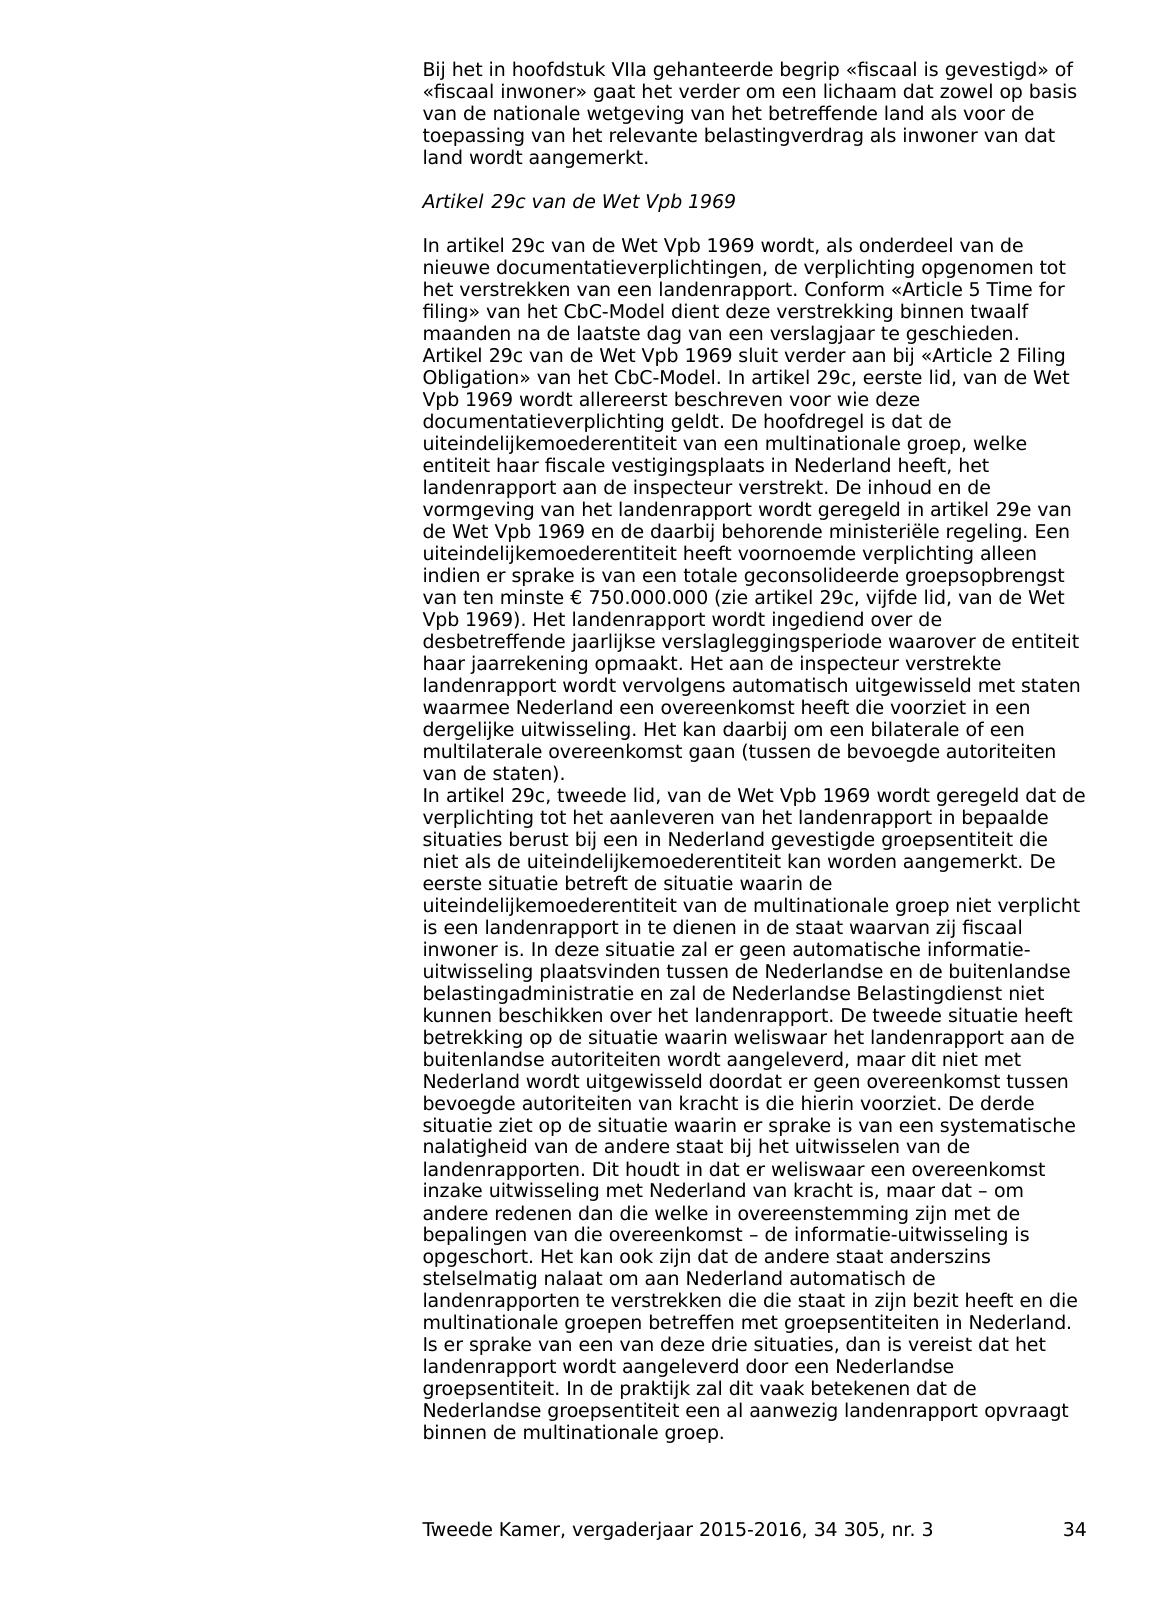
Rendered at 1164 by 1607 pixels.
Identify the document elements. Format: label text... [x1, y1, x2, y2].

subtitle Artikel 29c van de Wet Vpb 1969 [422, 191, 1087, 213]
text In artikel 29c van de Wet Vpb 1969 wordt, als onderdeel van de nieuwe documentatieverplichtingen, de verplichting opgenomen tot het verstrekken van een landenrapport. Conform «Article 5 Time for filing» van het CbC-Model dient deze verstrekking binnen twaalf maanden na de laatste dag van een verslagjaar te geschieden. Artikel 29c van de Wet Vpb 1969 sluit verder aan bij «Article 2 Filing Obligation» van het CbC-Model. In artikel 29c, eerste lid, van de Wet Vpb 1969 wordt allereerst beschreven voor wie deze documentatieverplichting geldt. De hoofdregel is dat de uiteindelijkemoederentiteit van een multinationale groep, welke entiteit haar fiscale vestigingsplaats in Nederland heeft, het landenrapport aan de inspecteur verstrekt. De inhoud en de vormgeving van het landenrapport wordt geregeld in artikel 29e van de Wet Vpb 1969 en de daarbij behorende ministeriële regeling. Een uiteindelijkemoederentiteit heeft voornoemde verplichting alleen indien er sprake is van een totale geconsolideerde groepsopbrengst van ten minste € 750.000.000 (zie artikel 29c, vijfde lid, van de Wet Vpb 1969). Het landenrapport wordt ingediend over de desbetreffende jaarlijkse verslagleggingsperiode waarover de entiteit haar jaarrekening opmaakt. Het aan de inspecteur verstrekte landenrapport wordt vervolgens automatisch uitgewisseld met staten waarmee Nederland een overeenkomst heeft die voorziet in een dergelijke uitwisseling. Het kan daarbij om een bilaterale of een multilaterale overeenkomst gaan (tussen de bevoegde autoriteiten van de staten). [422, 235, 1087, 785]
text In artikel 29c, tweede lid, van de Wet Vpb 1969 wordt geregeld dat de verplichting tot het aanleveren van het landenrapport in bepaalde situaties berust bij een in Nederland gevestigde groepsentiteit die niet als de uiteindelijkemoederentiteit kan worden aangemerkt. De eerste situatie betreft de situatie waarin de uiteindelijkemoederentiteit van de multinationale groep niet verplicht is een landenrapport in te dienen in de staat waarvan zij fiscaal inwoner is. In deze situatie zal er geen automatische informatie-uitwisseling plaatsvinden tussen de Nederlandse en de buitenlandse belastingadministratie en zal de Nederlandse Belastingdienst niet kunnen beschikken over het landenrapport. De tweede situatie heeft betrekking op de situatie waarin weliswaar het landenrapport aan de buitenlandse autoriteiten wordt aangeleverd, maar dit niet met Nederland wordt uitgewisseld doordat er geen overeenkomst tussen bevoegde autoriteiten van kracht is die hierin voorziet. De derde situatie ziet op de situatie waarin er sprake is van een systematische nalatigheid van de andere staat bij het uitwisselen van de landenrapporten. Dit houdt in dat er weliswaar een overeenkomst inzake uitwisseling met Nederland van kracht is, maar dat – om andere redenen dan die welke in overeenstemming zijn met de bepalingen van die overeenkomst – de informatie-uitwisseling is opgeschort. Het kan ook zijn dat de andere staat anderszins stelselmatig nalaat om aan Nederland automatisch de landenrapporten te verstrekken die die staat in zijn bezit heeft en die multinationale groepen betreffen met groepsentiteiten in Nederland. Is er sprake van een van deze drie situaties, dan is vereist dat het landenrapport wordt aangeleverd door een Nederlandse groepsentiteit. In de praktijk zal dit vaak betekenen dat de Nederlandse groepsentiteit een al aanwezig landenrapport opvraagt binnen de multinationale groep. [422, 785, 1087, 1444]
text Bij het in hoofdstuk VIIa gehanteerde begrip «fiscaal is gevestigd» of «fiscaal inwoner» gaat het verder om een lichaam dat zowel op basis van de nationale wetgeving van het betreffende land als voor de toepassing van het relevante belastingverdrag als inwoner van dat land wordt aangemerkt. [422, 59, 1087, 169]
